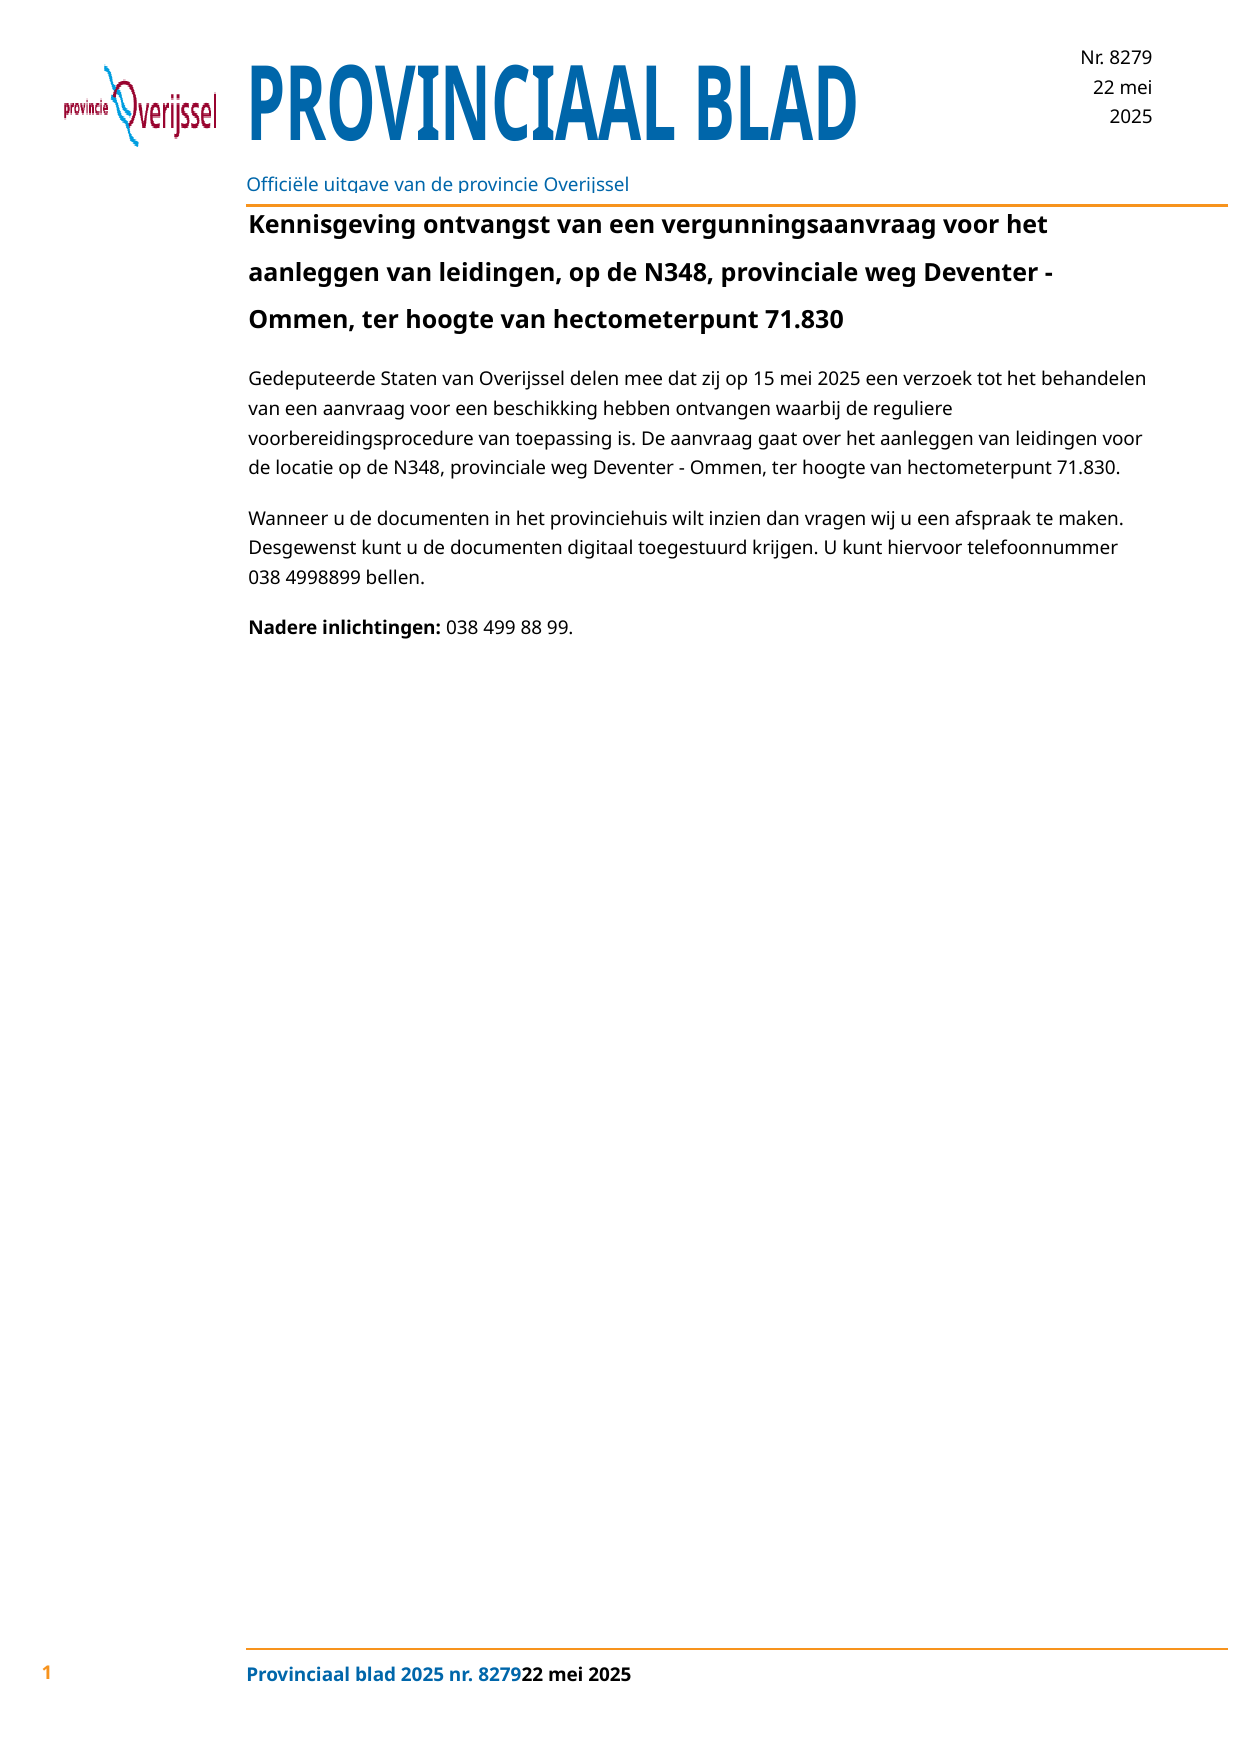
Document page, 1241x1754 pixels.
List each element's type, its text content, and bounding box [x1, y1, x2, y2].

picture [41, 47, 231, 172]
text Gedeputeerde Staten van Overijssel delen mee dat zij op 15 mei 2025 een verzoek tot het behandelen van een aanvraag voor een beschikking hebben ontvangen waarbij de reguliere voorbereidingsprocedure van toepassing is. De aanvraag gaat over het aanleggen van leidingen voor de locatie op de N348, provinciale weg Deventer - Ommen, ter hoogte van hectometerpunt 71.830. [248, 366, 1152, 480]
text Nadere inlichtingen: 038 499 88 99. [248, 614, 1152, 640]
text Kennisgeving ontvangst van een vergunningsaanvraag voor het aanleggen van leidingen, op de N348, provinciale weg Deventer - Ommen, ter hoogte van hectometerpunt 71.830 [248, 207, 1152, 336]
text Wanneer u de documenten in het provinciehuis wilt inzien dan vragen wij u een afspraak te maken. Desgewenst kunt u de documenten digitaal toegestuurd krijgen. U kunt hiervoor telefoonnummer 038 4998899 bellen. [248, 505, 1152, 589]
